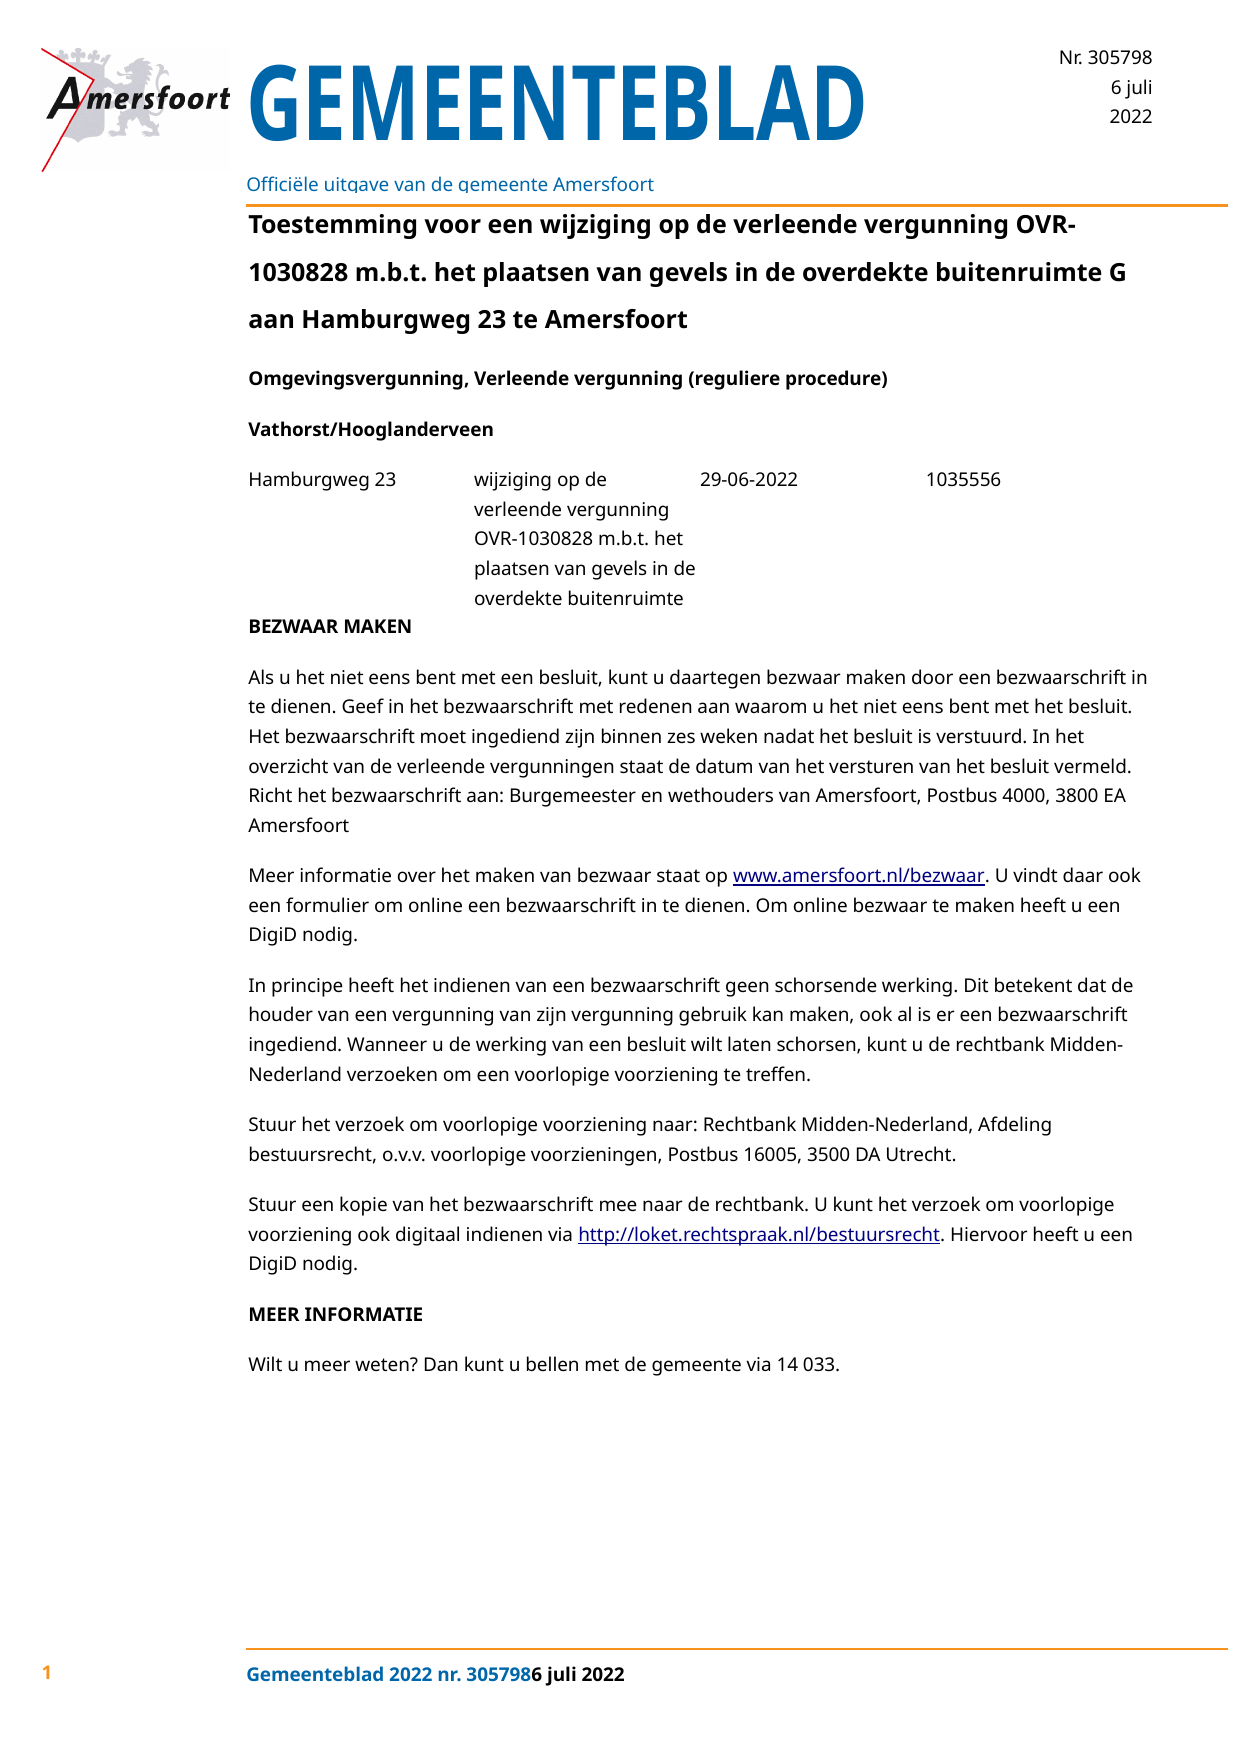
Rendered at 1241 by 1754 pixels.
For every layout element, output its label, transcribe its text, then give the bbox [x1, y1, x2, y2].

text Wilt u meer weten? Dan kunt u bellen met de gemeente via 14 033. [248, 1351, 1152, 1377]
table_header wijziging op de verleende vergunning OVR-1030828 m.b.t. het plaatsen van gevels in de overdekte buitenruimte [474, 466, 700, 611]
text Toestemming voor een wijziging op de verleende vergunning OVR-1030828 m.b.t. het plaatsen van gevels in de overdekte buitenruimte G aan Hamburgweg 23 te Amersfoort [248, 207, 1152, 336]
text Als u het niet eens bent met een besluit, kunt u daartegen bezwaar maken door een bezwaarschrift in te dienen. Geef in het bezwaarschrift met redenen aan waarom u het niet eens bent met het besluit. Het bezwaarschrift moet ingediend zijn binnen zes weken nadat het besluit is verstuurd. In het overzicht van de verleende vergunningen staat de datum van het versturen van het besluit vermeld. Richt het bezwaarschrift aan: Burgemeester en wethouders van Amersfoort, Postbus 4000, 3800 EA Amersfoort [248, 664, 1152, 838]
table_header 29-06-2022 [700, 466, 926, 611]
picture [41, 47, 231, 172]
text Stuur een kopie van het bezwaarschrift mee naar de rechtbank. U kunt het verzoek om voorlopige voorziening ook digitaal indienen via http://loket.rechtspraak.nl/bestuursrecht. Hiervoor heeft u een DigiD nodig. [248, 1191, 1152, 1276]
table_header 1035556 [926, 466, 1152, 611]
text Vathorst/Hooglanderveen [248, 416, 1152, 442]
text Stuur het verzoek om voorlopige voorziening naar: Rechtbank Midden-Nederland, Afdeling bestuursrecht, o.v.v. voorlopige voorzieningen, Postbus 16005, 3500 DA Utrecht. [248, 1111, 1152, 1167]
text Meer informatie over het maken van bezwaar staat op www.amersfoort.nl/bezwaar. U vindt daar ook een formulier om online een bezwaarschrift in te dienen. Om online bezwaar te maken heeft u een DigiD nodig. [248, 862, 1152, 947]
text MEER INFORMATIE [248, 1301, 1152, 1327]
text BEZWAAR MAKEN [248, 614, 1152, 639]
text In principe heeft het indienen van een bezwaarschrift geen schorsende werking. Dit betekent dat de houder van een vergunning van zijn vergunning gebruik kan maken, ook al is er een bezwaarschrift ingediend. Wanneer u de werking van een besluit wilt laten schorsen, kunt u de rechtbank Midden-Nederland verzoeken om een voorlopige voorziening te treffen. [248, 972, 1152, 1087]
table_header Hamburgweg 23 [248, 466, 474, 611]
text Omgevingsvergunning, Verleende vergunning (reguliere procedure) [248, 366, 1152, 391]
